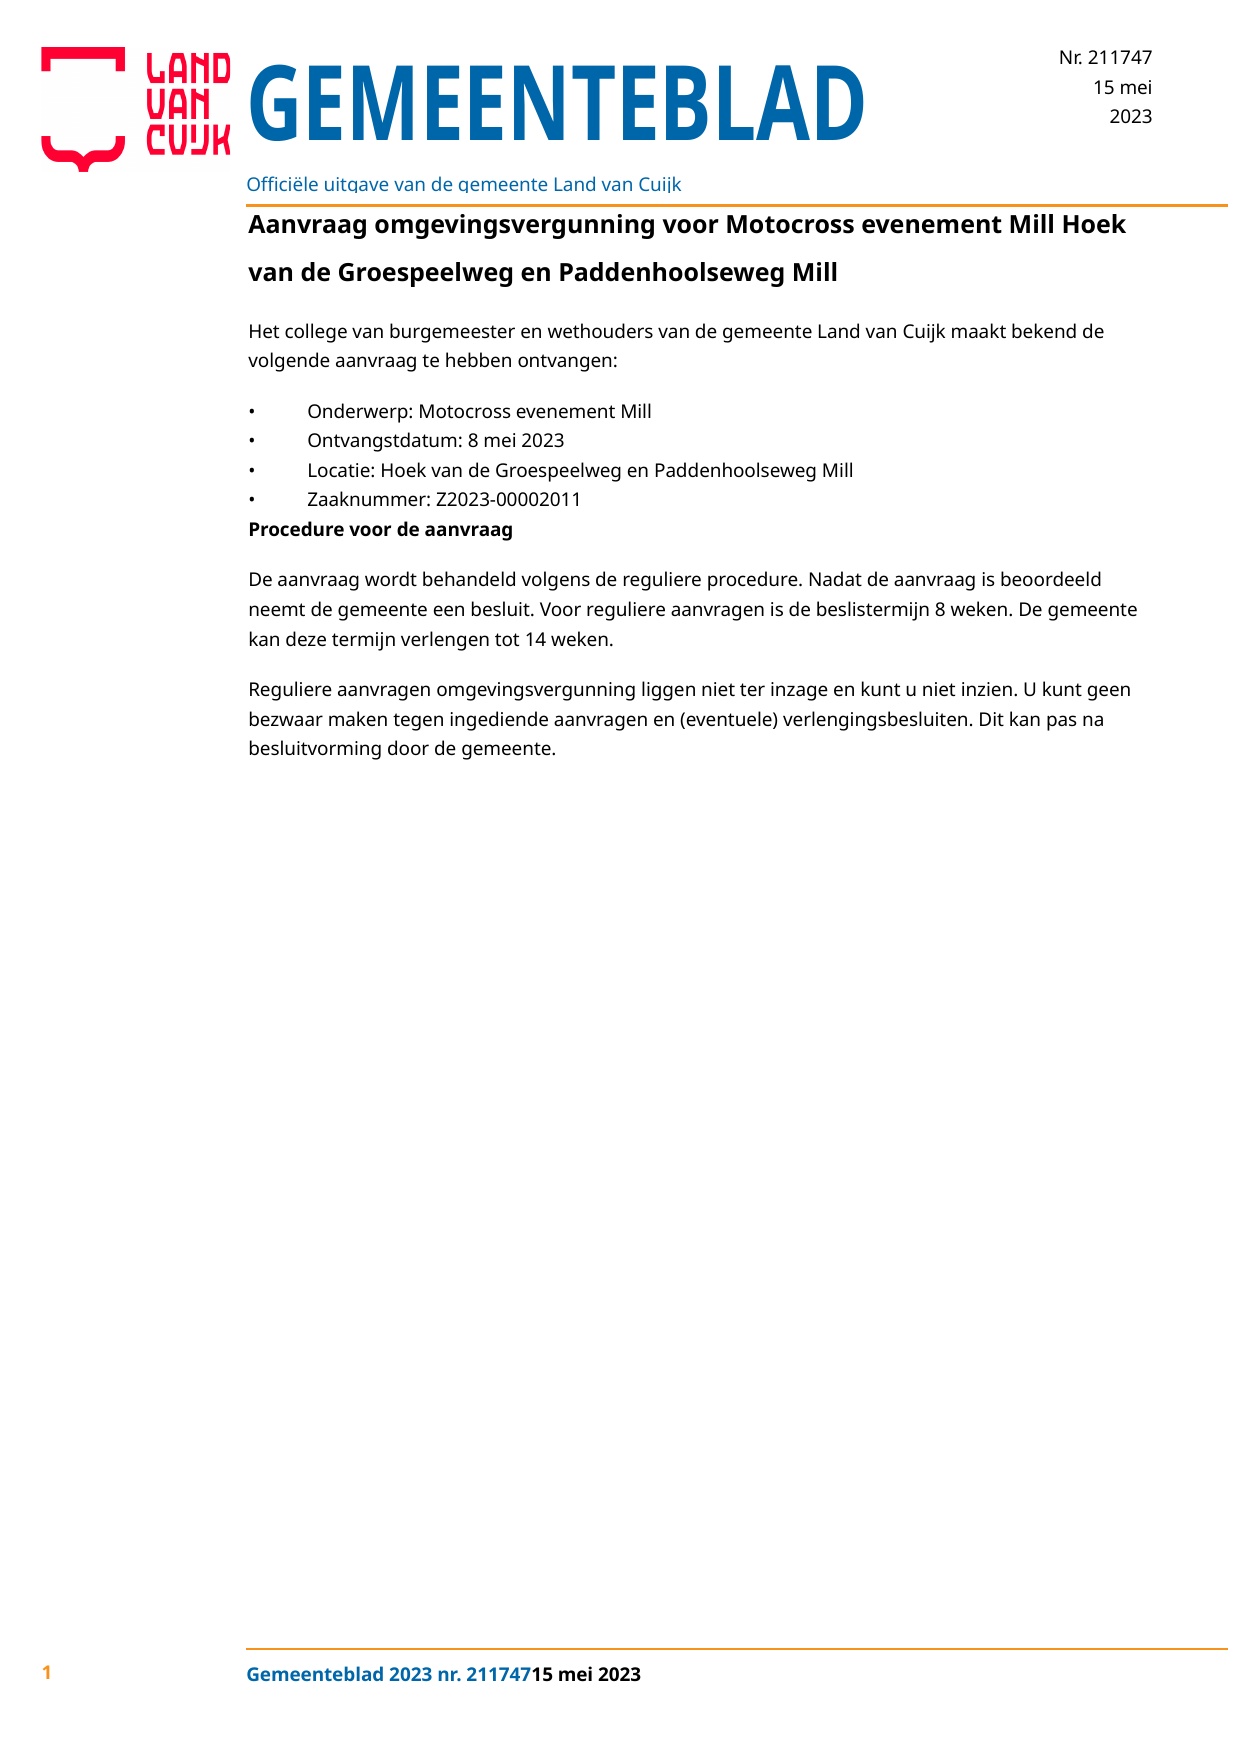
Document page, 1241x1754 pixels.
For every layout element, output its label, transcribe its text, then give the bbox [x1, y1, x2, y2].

text Procedure voor de aanvraag [248, 516, 1152, 542]
text De aanvraag wordt behandeld volgens de reguliere procedure. Nadat de aanvraag is beoordeeld neemt de gemeente een besluit. Voor reguliere aanvragen is de beslistermijn 8 weken. De gemeente kan deze termijn verlengen tot 14 weken. [248, 567, 1152, 652]
text Reguliere aanvragen omgevingsvergunning liggen niet ter inzage en kunt u niet inzien. U kunt geen bezwaar maken tegen ingediende aanvragen en (eventuele) verlengingsbesluiten. Dit kan pas na besluitvorming door de gemeente. [248, 676, 1152, 761]
list Zaaknummer: Z2023-00002011 [248, 487, 1152, 512]
list Locatie: Hoek van de Groespeelweg en Paddenhoolseweg Mill [248, 457, 1152, 483]
text Aanvraag omgevingsvergunning voor Motocross evenement Mill Hoek van de Groespeelweg en Paddenhoolseweg Mill [248, 207, 1152, 288]
list Onderwerp: Motocross evenement Mill [248, 398, 1152, 424]
text Het college van burgemeester en wethouders van de gemeente Land van Cuijk maakt bekend de volgende aanvraag te hebben ontvangen: [248, 318, 1152, 373]
picture [41, 47, 231, 172]
list Ontvangstdatum: 8 mei 2023 [248, 427, 1152, 453]
